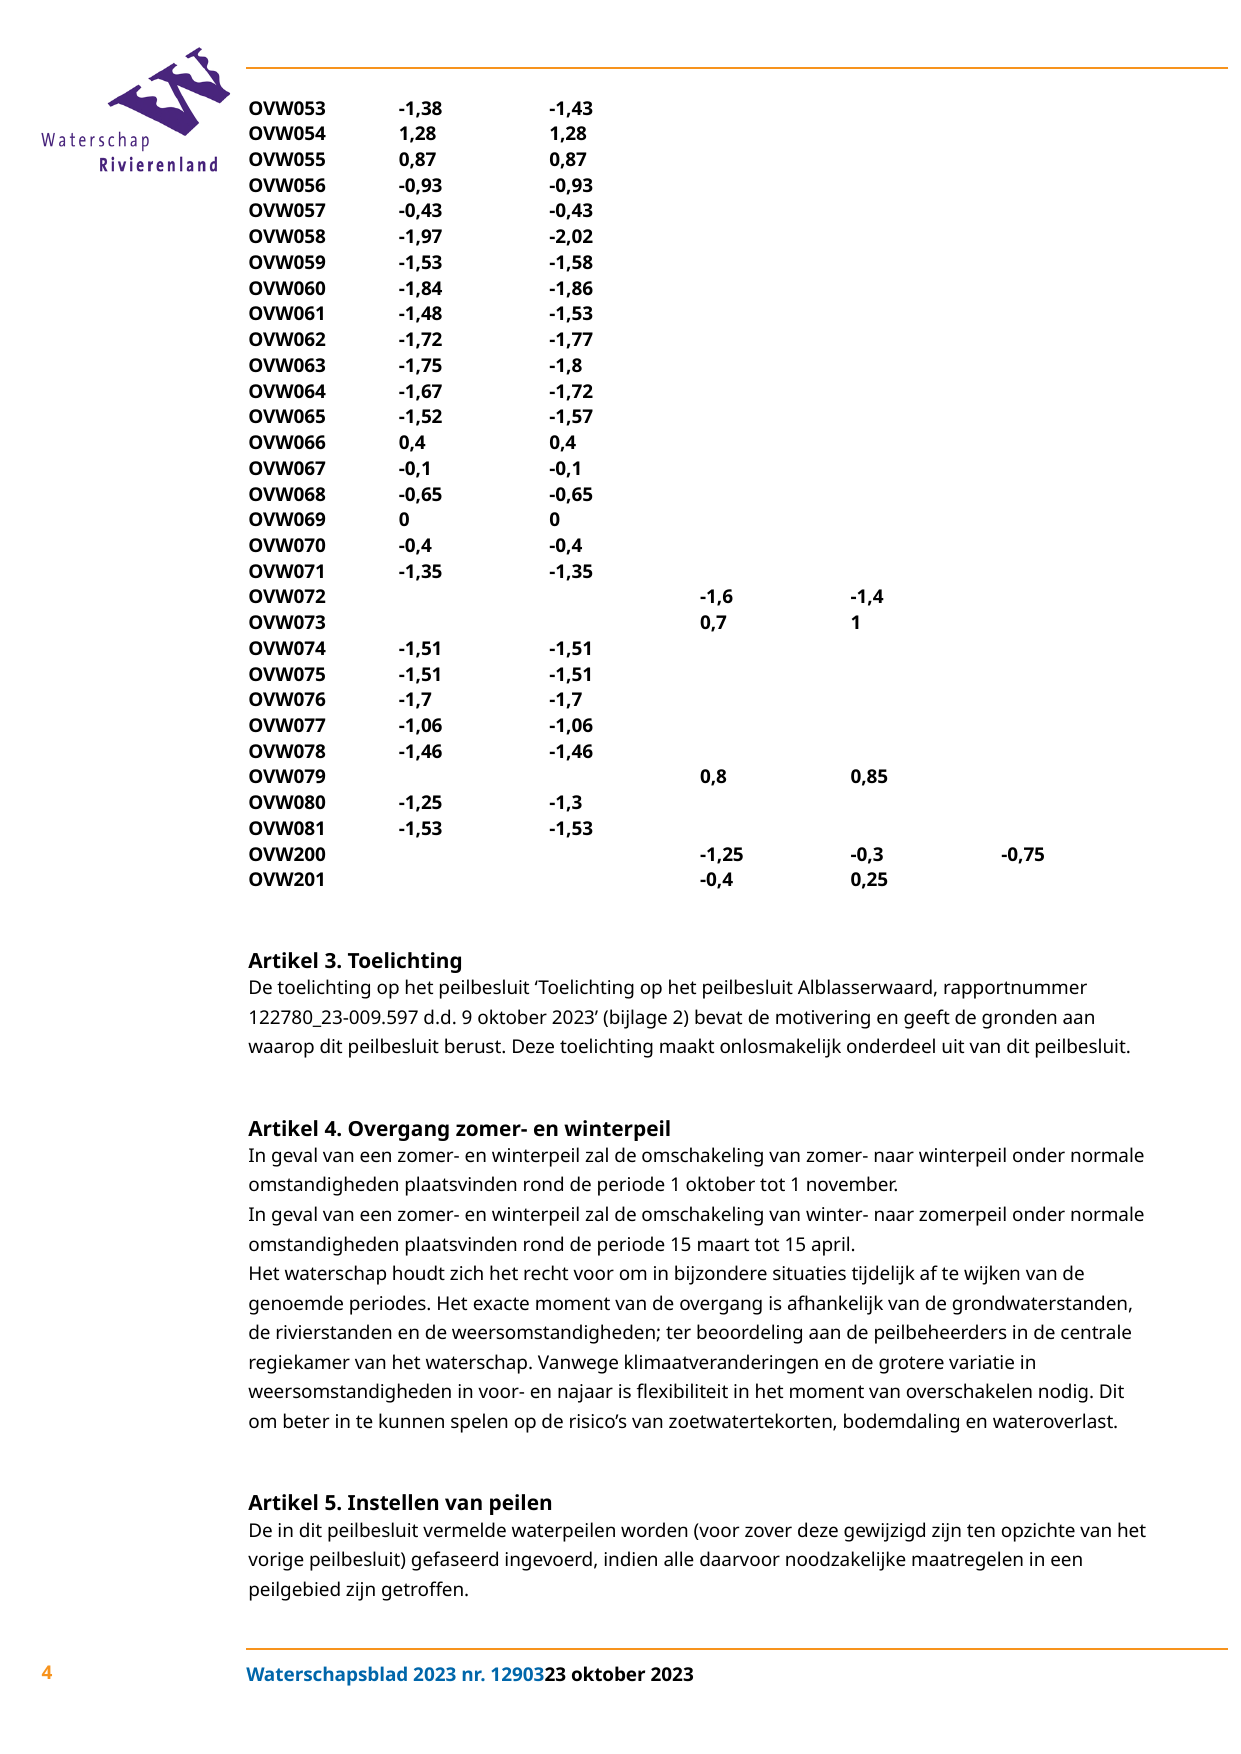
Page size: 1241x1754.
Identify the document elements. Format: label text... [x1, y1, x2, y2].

table_cell -1,35 [399, 558, 549, 584]
table_cell [850, 532, 1001, 558]
table_cell [700, 121, 850, 146]
table_cell [1001, 506, 1152, 532]
table_cell [1001, 301, 1152, 326]
table_cell -1,97 [399, 224, 549, 249]
table_cell [850, 172, 1001, 198]
table_cell [700, 481, 850, 506]
table_cell -1,48 [399, 301, 549, 326]
table_cell [1001, 609, 1152, 635]
table_cell OVW077 [248, 712, 398, 738]
picture [41, 47, 231, 172]
table_cell [399, 584, 549, 609]
table_cell [700, 429, 850, 455]
table_cell [1001, 687, 1152, 712]
text In geval van een zomer- en winterpeil zal de omschakeling van zomer- naar winterpeil onder normale omstandigheden plaatsvinden rond de periode 1 oktober tot 1 november. [248, 1142, 1152, 1197]
table_cell -2,02 [549, 224, 700, 249]
table_cell -1,38 [399, 95, 549, 121]
table_cell OVW070 [248, 532, 398, 558]
table_cell -1,8 [549, 352, 700, 378]
table_cell [850, 301, 1001, 326]
table_cell [1001, 738, 1152, 764]
table_cell -1,53 [549, 815, 700, 841]
table_cell [700, 352, 850, 378]
table_cell [700, 326, 850, 352]
table_cell [1001, 867, 1152, 892]
table_cell [700, 301, 850, 326]
table_cell [850, 121, 1001, 146]
table_cell 0,87 [549, 146, 700, 172]
table_cell -1,46 [399, 738, 549, 764]
table_cell 0 [399, 506, 549, 532]
table_cell OVW080 [248, 790, 398, 815]
table_cell [1001, 224, 1152, 249]
table_cell [850, 712, 1001, 738]
table_cell OVW081 [248, 815, 398, 841]
table_cell -1,53 [399, 249, 549, 275]
table_cell -0,4 [700, 867, 850, 892]
text In geval van een zomer- en winterpeil zal de omschakeling van winter- naar zomerpeil onder normale omstandigheden plaatsvinden rond de periode 15 maart tot 15 april. [248, 1201, 1152, 1257]
table_cell 0,87 [399, 146, 549, 172]
table_cell OVW075 [248, 661, 398, 687]
table_cell [700, 404, 850, 429]
table_cell OVW073 [248, 609, 398, 635]
table_cell [700, 506, 850, 532]
table_cell [700, 738, 850, 764]
table_cell [1001, 584, 1152, 609]
table_cell [399, 764, 549, 789]
table_cell [1001, 121, 1152, 146]
table_cell OVW078 [248, 738, 398, 764]
text Artikel 5. Instellen van peilen [248, 1488, 1152, 1517]
table_cell OVW059 [248, 249, 398, 275]
table_cell -1,35 [549, 558, 700, 584]
table_cell -1,72 [399, 326, 549, 352]
table_cell [1001, 146, 1152, 172]
table_cell [850, 815, 1001, 841]
table_cell OVW053 [248, 95, 398, 121]
table_cell [850, 404, 1001, 429]
table_cell [850, 378, 1001, 403]
table_cell [1001, 352, 1152, 378]
table_cell [1001, 198, 1152, 223]
table_cell OVW068 [248, 481, 398, 506]
table_cell [700, 790, 850, 815]
table_cell [1001, 532, 1152, 558]
table_cell OVW055 [248, 146, 398, 172]
table_cell [850, 506, 1001, 532]
table_cell [700, 532, 850, 558]
table_cell [1001, 764, 1152, 789]
table_cell [1001, 95, 1152, 121]
table_cell 0,8 [700, 764, 850, 789]
table_cell [850, 224, 1001, 249]
table_cell -1,84 [399, 275, 549, 301]
table_cell 0,7 [700, 609, 850, 635]
table_cell -1,72 [549, 378, 700, 403]
table_cell [700, 198, 850, 223]
table_cell [850, 95, 1001, 121]
table_cell -1,4 [850, 584, 1001, 609]
table_cell -1,43 [549, 95, 700, 121]
text De toelichting op het peilbesluit ‘Toelichting op het peilbesluit Alblasserwaard, rapportnummer 122780_23-009.597 d.d. 9 oktober 2023’ (bijlage 2) bevat de motivering en geeft de gronden aan waarop dit peilbesluit berust. Deze toelichting maakt onlosmakelijk onderdeel uit van dit peilbesluit. [248, 974, 1152, 1059]
table_cell [1001, 558, 1152, 584]
table_cell -0,93 [399, 172, 549, 198]
table_cell [850, 481, 1001, 506]
table_cell [850, 249, 1001, 275]
table_cell [850, 790, 1001, 815]
table_cell 0,85 [850, 764, 1001, 789]
table_cell [1001, 481, 1152, 506]
table_cell [399, 841, 549, 867]
table_cell -1,52 [399, 404, 549, 429]
table_cell [1001, 326, 1152, 352]
table_cell [700, 172, 850, 198]
table_cell [700, 249, 850, 275]
table_cell -1,57 [549, 404, 700, 429]
table_cell -1,86 [549, 275, 700, 301]
table_cell 0,4 [549, 429, 700, 455]
table_cell -0,65 [549, 481, 700, 506]
table_cell -1,25 [700, 841, 850, 867]
table_cell [700, 95, 850, 121]
table_cell OVW065 [248, 404, 398, 429]
table_cell [700, 635, 850, 661]
table_cell [700, 712, 850, 738]
table_cell OVW071 [248, 558, 398, 584]
table_cell -0,4 [549, 532, 700, 558]
table_cell OVW057 [248, 198, 398, 223]
table_cell OVW063 [248, 352, 398, 378]
table_cell [700, 558, 850, 584]
table_cell -0,43 [399, 198, 549, 223]
table_cell [700, 455, 850, 481]
table_cell [700, 687, 850, 712]
table_cell [700, 224, 850, 249]
text Artikel 3. Toelichting [248, 946, 1152, 974]
text Het waterschap houdt zich het recht voor om in bijzondere situaties tijdelijk af te wijken van de genoemde periodes. Het exacte moment van de overgang is afhankelijk van de grondwaterstanden, de rivierstanden en de weersomstandigheden; ter beoordeling aan de peilbeheerders in de centrale regiekamer van het waterschap. Vanwege klimaatveranderingen en de grotere variatie in weersomstandigheden in voor- en najaar is flexibiliteit in het moment van overschakelen nodig. Dit om beter in te kunnen spelen op de risico’s van zoetwatertekorten, bodemdaling en wateroverlast. [248, 1260, 1152, 1434]
table_cell OVW200 [248, 841, 398, 867]
table_cell [850, 687, 1001, 712]
table_cell [1001, 429, 1152, 455]
table_cell OVW066 [248, 429, 398, 455]
table_cell -0,3 [850, 841, 1001, 867]
table_cell -1,75 [399, 352, 549, 378]
table_cell 1,28 [549, 121, 700, 146]
table_cell [850, 558, 1001, 584]
table_cell -1,53 [399, 815, 549, 841]
table_cell OVW061 [248, 301, 398, 326]
table_cell -1,51 [549, 635, 700, 661]
table_cell -0,1 [549, 455, 700, 481]
table_cell [399, 609, 549, 635]
table_cell -1,7 [399, 687, 549, 712]
table_cell -1,7 [549, 687, 700, 712]
table_cell OVW054 [248, 121, 398, 146]
table_cell OVW079 [248, 764, 398, 789]
table_cell [1001, 815, 1152, 841]
table_cell OVW076 [248, 687, 398, 712]
table_cell [700, 275, 850, 301]
text De in dit peilbesluit vermelde waterpeilen worden (voor zover deze gewijzigd zijn ten opzichte van het vorige peilbesluit) gefaseerd ingevoerd, indien alle daarvoor noodzakelijke maatregelen in een peilgebied zijn getroffen. [248, 1517, 1152, 1602]
table_cell [1001, 455, 1152, 481]
table_cell OVW056 [248, 172, 398, 198]
table_cell -1,77 [549, 326, 700, 352]
table_cell -1,58 [549, 249, 700, 275]
table_cell [700, 661, 850, 687]
table_cell -1,51 [549, 661, 700, 687]
table_cell OVW069 [248, 506, 398, 532]
table_cell [850, 352, 1001, 378]
table_cell -1,67 [399, 378, 549, 403]
table_cell [549, 584, 700, 609]
table_cell OVW067 [248, 455, 398, 481]
table_cell [1001, 404, 1152, 429]
table_cell [549, 841, 700, 867]
table_cell -0,65 [399, 481, 549, 506]
table_cell [1001, 712, 1152, 738]
table_cell -0,93 [549, 172, 700, 198]
table_cell OVW201 [248, 867, 398, 892]
table_cell -1,3 [549, 790, 700, 815]
table_cell [549, 867, 700, 892]
table_cell [399, 867, 549, 892]
table_cell -1,06 [549, 712, 700, 738]
table_cell OVW062 [248, 326, 398, 352]
table_cell -0,1 [399, 455, 549, 481]
table_cell 0,25 [850, 867, 1001, 892]
table_cell -0,4 [399, 532, 549, 558]
table_cell [850, 738, 1001, 764]
table_cell [1001, 378, 1152, 403]
table_cell [850, 275, 1001, 301]
table_cell OVW058 [248, 224, 398, 249]
table_cell -1,53 [549, 301, 700, 326]
table_cell -1,51 [399, 635, 549, 661]
table_cell [549, 609, 700, 635]
table_cell 0,4 [399, 429, 549, 455]
table_cell 1,28 [399, 121, 549, 146]
table_cell -1,51 [399, 661, 549, 687]
table_cell [1001, 249, 1152, 275]
table_cell OVW072 [248, 584, 398, 609]
table_cell [850, 455, 1001, 481]
table_cell [700, 146, 850, 172]
table_cell [1001, 275, 1152, 301]
table_cell [850, 635, 1001, 661]
table_cell 0 [549, 506, 700, 532]
table_cell -0,75 [1001, 841, 1152, 867]
table_cell [549, 764, 700, 789]
table_cell [850, 198, 1001, 223]
table_cell -1,6 [700, 584, 850, 609]
table_cell [850, 429, 1001, 455]
table_cell [1001, 790, 1152, 815]
table_cell [1001, 635, 1152, 661]
table_cell -1,46 [549, 738, 700, 764]
table_cell [1001, 661, 1152, 687]
table_cell -1,06 [399, 712, 549, 738]
table_cell [850, 146, 1001, 172]
table_cell -1,25 [399, 790, 549, 815]
table_cell [1001, 172, 1152, 198]
table_cell OVW064 [248, 378, 398, 403]
table_cell 1 [850, 609, 1001, 635]
table_cell OVW074 [248, 635, 398, 661]
table_cell [850, 661, 1001, 687]
table_cell -0,43 [549, 198, 700, 223]
table_cell [700, 378, 850, 403]
text Artikel 4. Overgang zomer- en winterpeil [248, 1114, 1152, 1142]
table_cell [700, 815, 850, 841]
table_cell [850, 326, 1001, 352]
table_cell OVW060 [248, 275, 398, 301]
